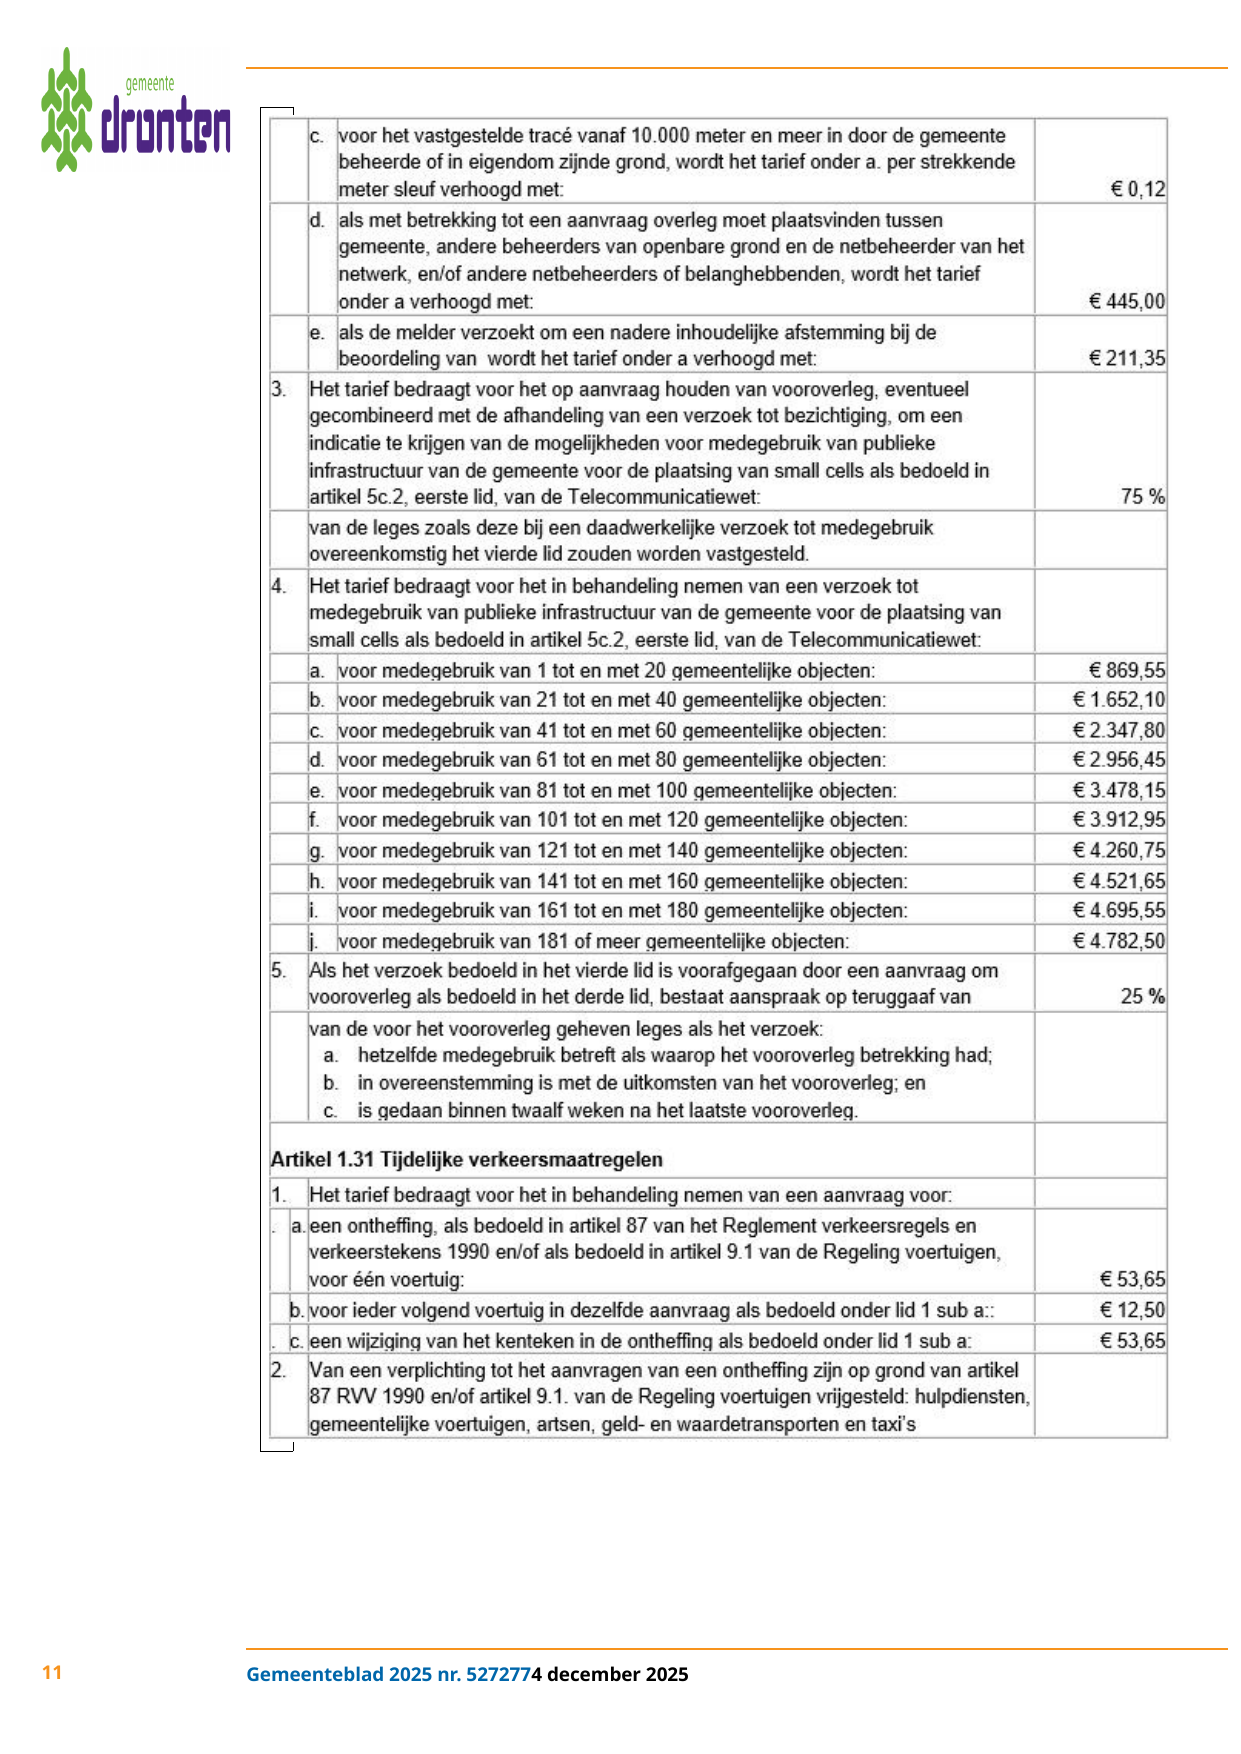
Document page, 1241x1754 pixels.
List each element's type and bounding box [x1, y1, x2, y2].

picture [268, 115, 1173, 1442]
picture [41, 47, 231, 172]
